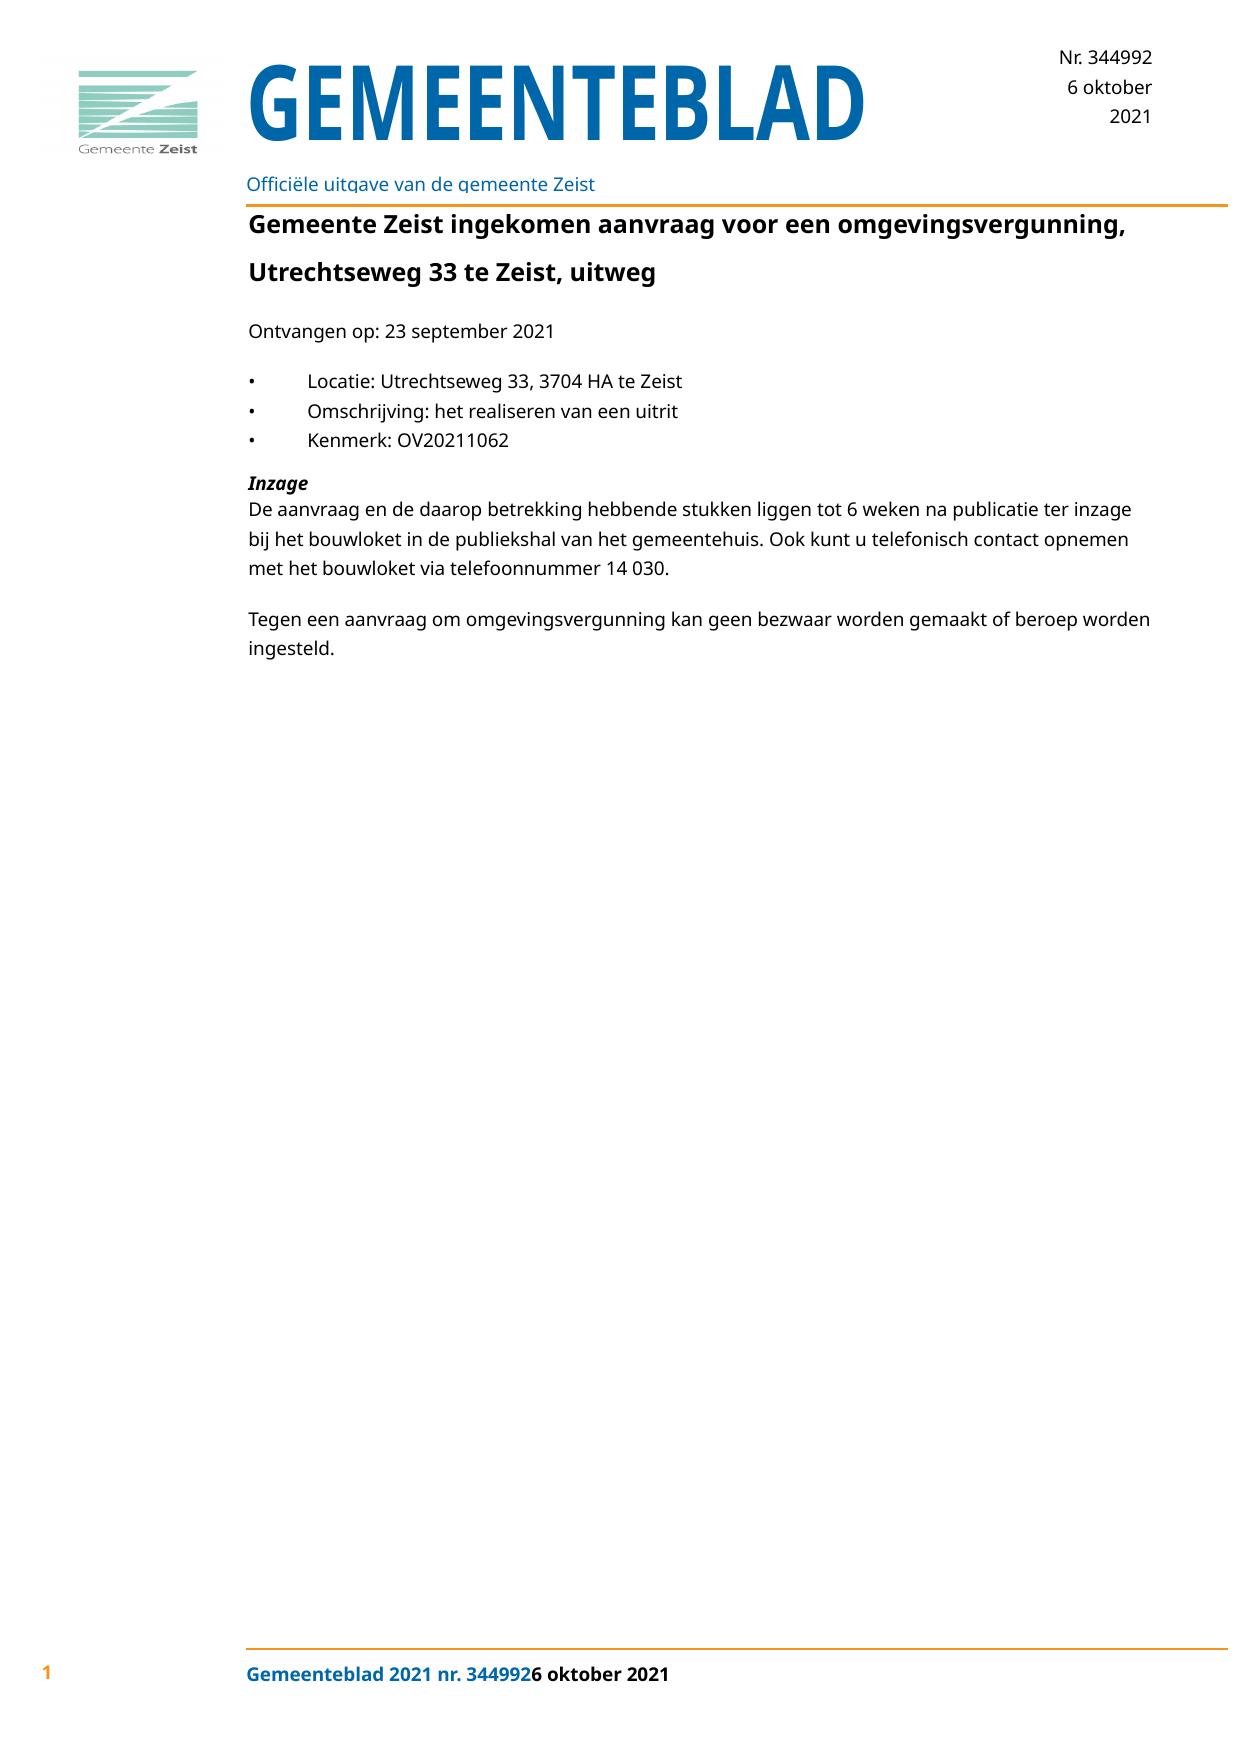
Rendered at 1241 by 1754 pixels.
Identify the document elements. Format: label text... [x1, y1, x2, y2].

list Locatie: Utrechtseweg 33, 3704 HA te Zeist [248, 368, 1152, 394]
list Kenmerk: OV20211062 [248, 427, 1152, 453]
text De aanvraag en de daarop betrekking hebbende stukken liggen tot 6 weken na publicatie ter inzage bij het bouwloket in de publiekshal van het gemeentehuis. Ook kunt u telefonisch contact opnemen met het bouwloket via telefoonnummer 14 030. [248, 496, 1152, 581]
text Tegen een aanvraag om omgevingsvergunning kan geen bezwaar worden gemaakt of beroep worden ingesteld. [248, 606, 1152, 661]
text Gemeente Zeist ingekomen aanvraag voor een omgevingsvergunning, Utrechtseweg 33 te Zeist, uitweg [248, 207, 1152, 288]
picture [41, 47, 231, 172]
text Inzage [248, 471, 1152, 496]
text Ontvangen op: 23 september 2021 [248, 318, 1152, 344]
list Omschrijving: het realiseren van een uitrit [248, 398, 1152, 424]
